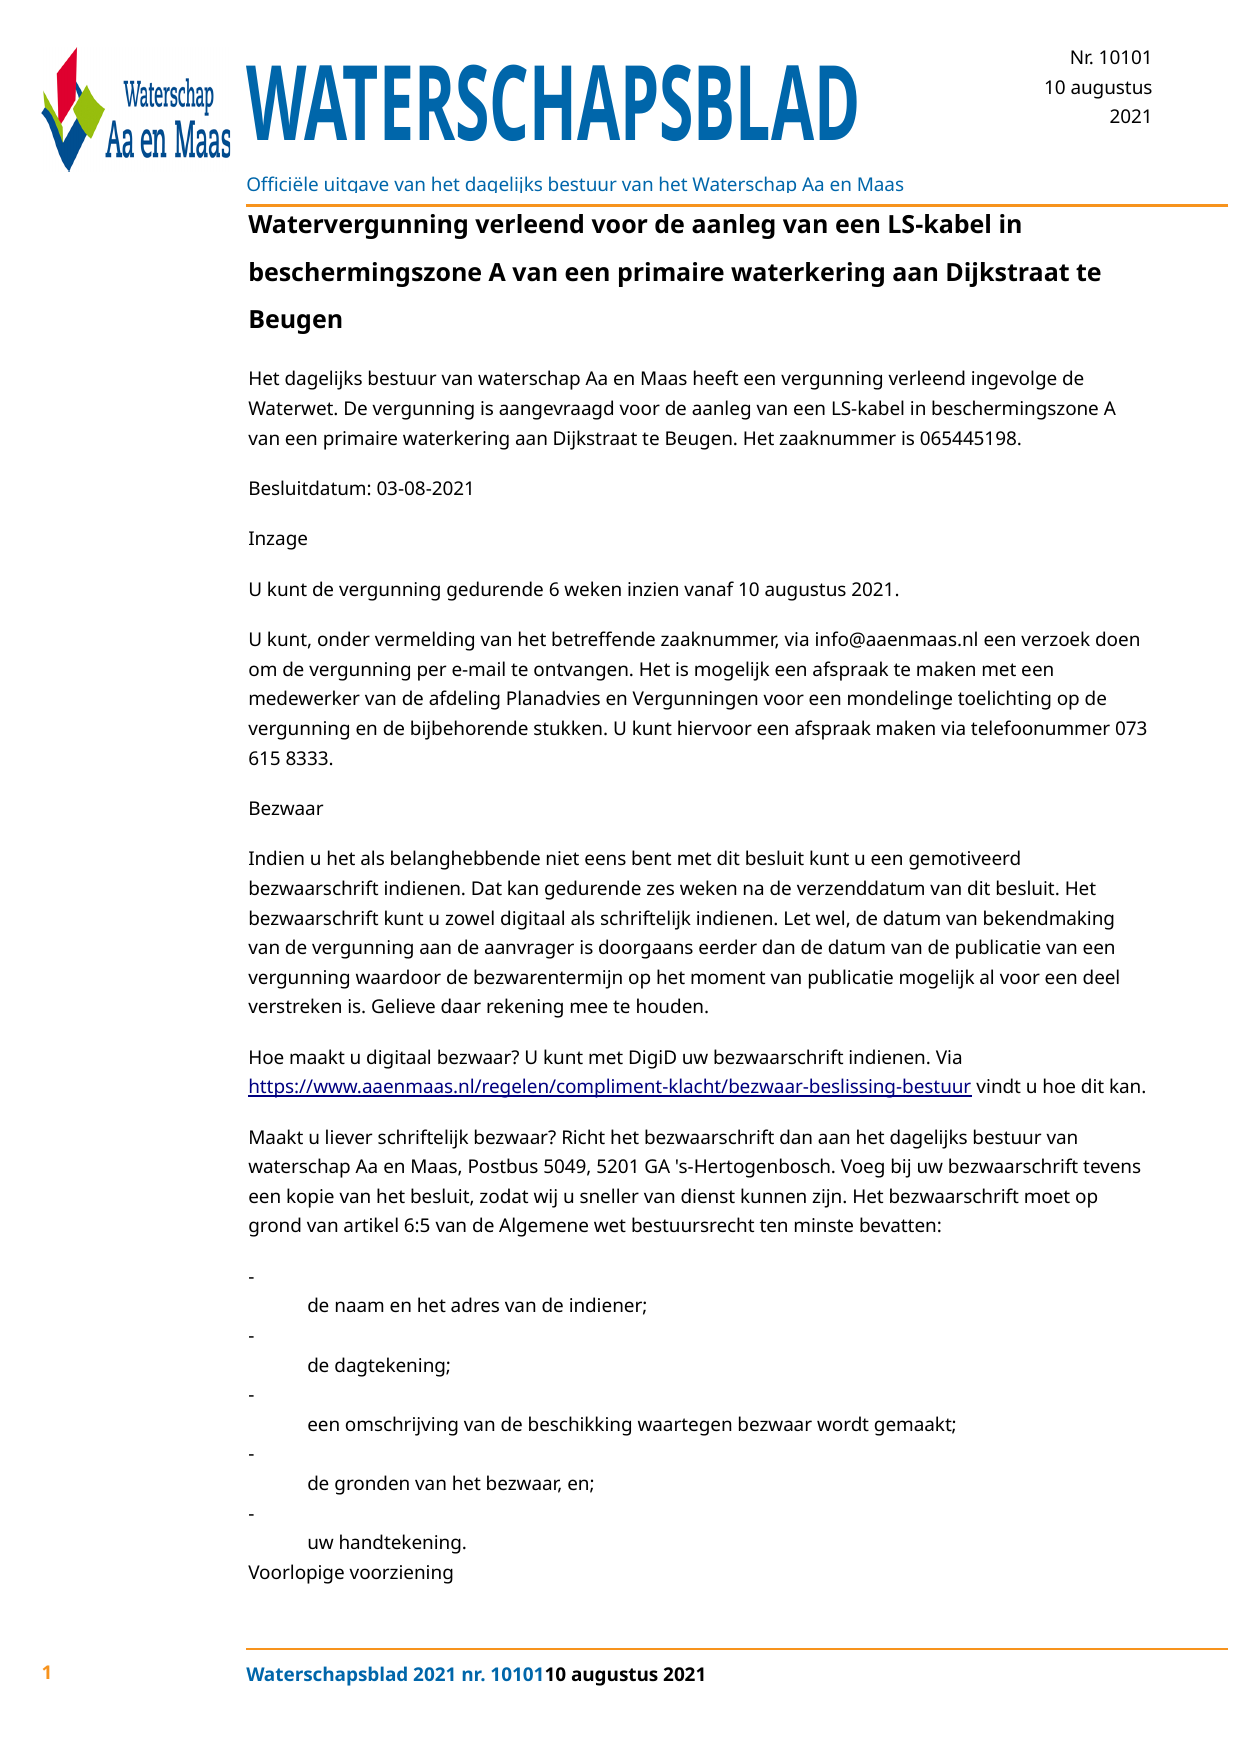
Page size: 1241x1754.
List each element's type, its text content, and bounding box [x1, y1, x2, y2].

text Maakt u liever schriftelijk bezwaar? Richt het bezwaarschrift dan aan het dagelijks bestuur van waterschap Aa en Maas, Postbus 5049, 5201 GA 's-Hertogenbosch. Voeg bij uw bezwaarschrift tevens een kopie van het besluit, zodat wij u sneller van dienst kunnen zijn. Het bezwaarschrift moet op grond van artikel 6:5 van de Algemene wet bestuursrecht ten minste bevatten: [248, 1124, 1152, 1238]
list een omschrijving van de beschikking waartegen bezwaar wordt gemaakt; [248, 1411, 1152, 1437]
text Hoe maakt u digitaal bezwaar? U kunt met DigiD uw bezwaarschrift indienen. Via https://www.aaenmaas.nl/regelen/compliment-klacht/bezwaar-beslissing-bestuur vindt u hoe dit kan. [248, 1044, 1152, 1099]
text Bezwaar [248, 795, 1152, 821]
picture [41, 47, 231, 172]
text Indien u het als belanghebbende niet eens bent met dit besluit kunt u een gemotiveerd bezwaarschrift indienen. Dat kan gedurende zes weken na de verzenddatum van dit besluit. Het bezwaarschrift kunt u zowel digitaal als schriftelijk indienen. Let wel, de datum van bekendmaking van de vergunning aan de aanvrager is doorgaans eerder dan de datum van de publicatie van een vergunning waardoor de bezwarentermijn op het moment van publicatie mogelijk al voor een deel verstreken is. Gelieve daar rekening mee te houden. [248, 846, 1152, 1019]
text Het dagelijks bestuur van waterschap Aa en Maas heeft een vergunning verleend ingevolge de Waterwet. De vergunning is aangevraagd voor de aanleg van een LS-kabel in beschermingszone A van een primaire waterkering aan Dijkstraat te Beugen. Het zaaknummer is 065445198. [248, 366, 1152, 450]
text U kunt de vergunning gedurende 6 weken inzien vanaf 10 augustus 2021. [248, 576, 1152, 602]
text Besluitdatum: 03-08-2021 [248, 475, 1152, 501]
text Voorlopige voorziening [248, 1559, 1152, 1584]
text U kunt, onder vermelding van het betreffende zaaknummer, via info@aaenmaas.nl een verzoek doen om de vergunning per e-mail te ontvangen. Het is mogelijk een afspraak te maken met een medewerker van de afdeling Planadvies en Vergunningen voor een mondelinge toelichting op de vergunning en de bijbehorende stukken. U kunt hiervoor een afspraak maken via telefoonummer 073 615 8333. [248, 626, 1152, 770]
list de dagtekening; [248, 1352, 1152, 1377]
list uw handtekening. [248, 1529, 1152, 1555]
text Inzage [248, 526, 1152, 551]
list de naam en het adres van de indiener; [248, 1293, 1152, 1318]
list de gronden van het bezwaar, en; [248, 1470, 1152, 1496]
text Watervergunning verleend voor de aanleg van een LS-kabel in beschermingszone A van een primaire waterkering aan Dijkstraat te Beugen [248, 207, 1152, 336]
